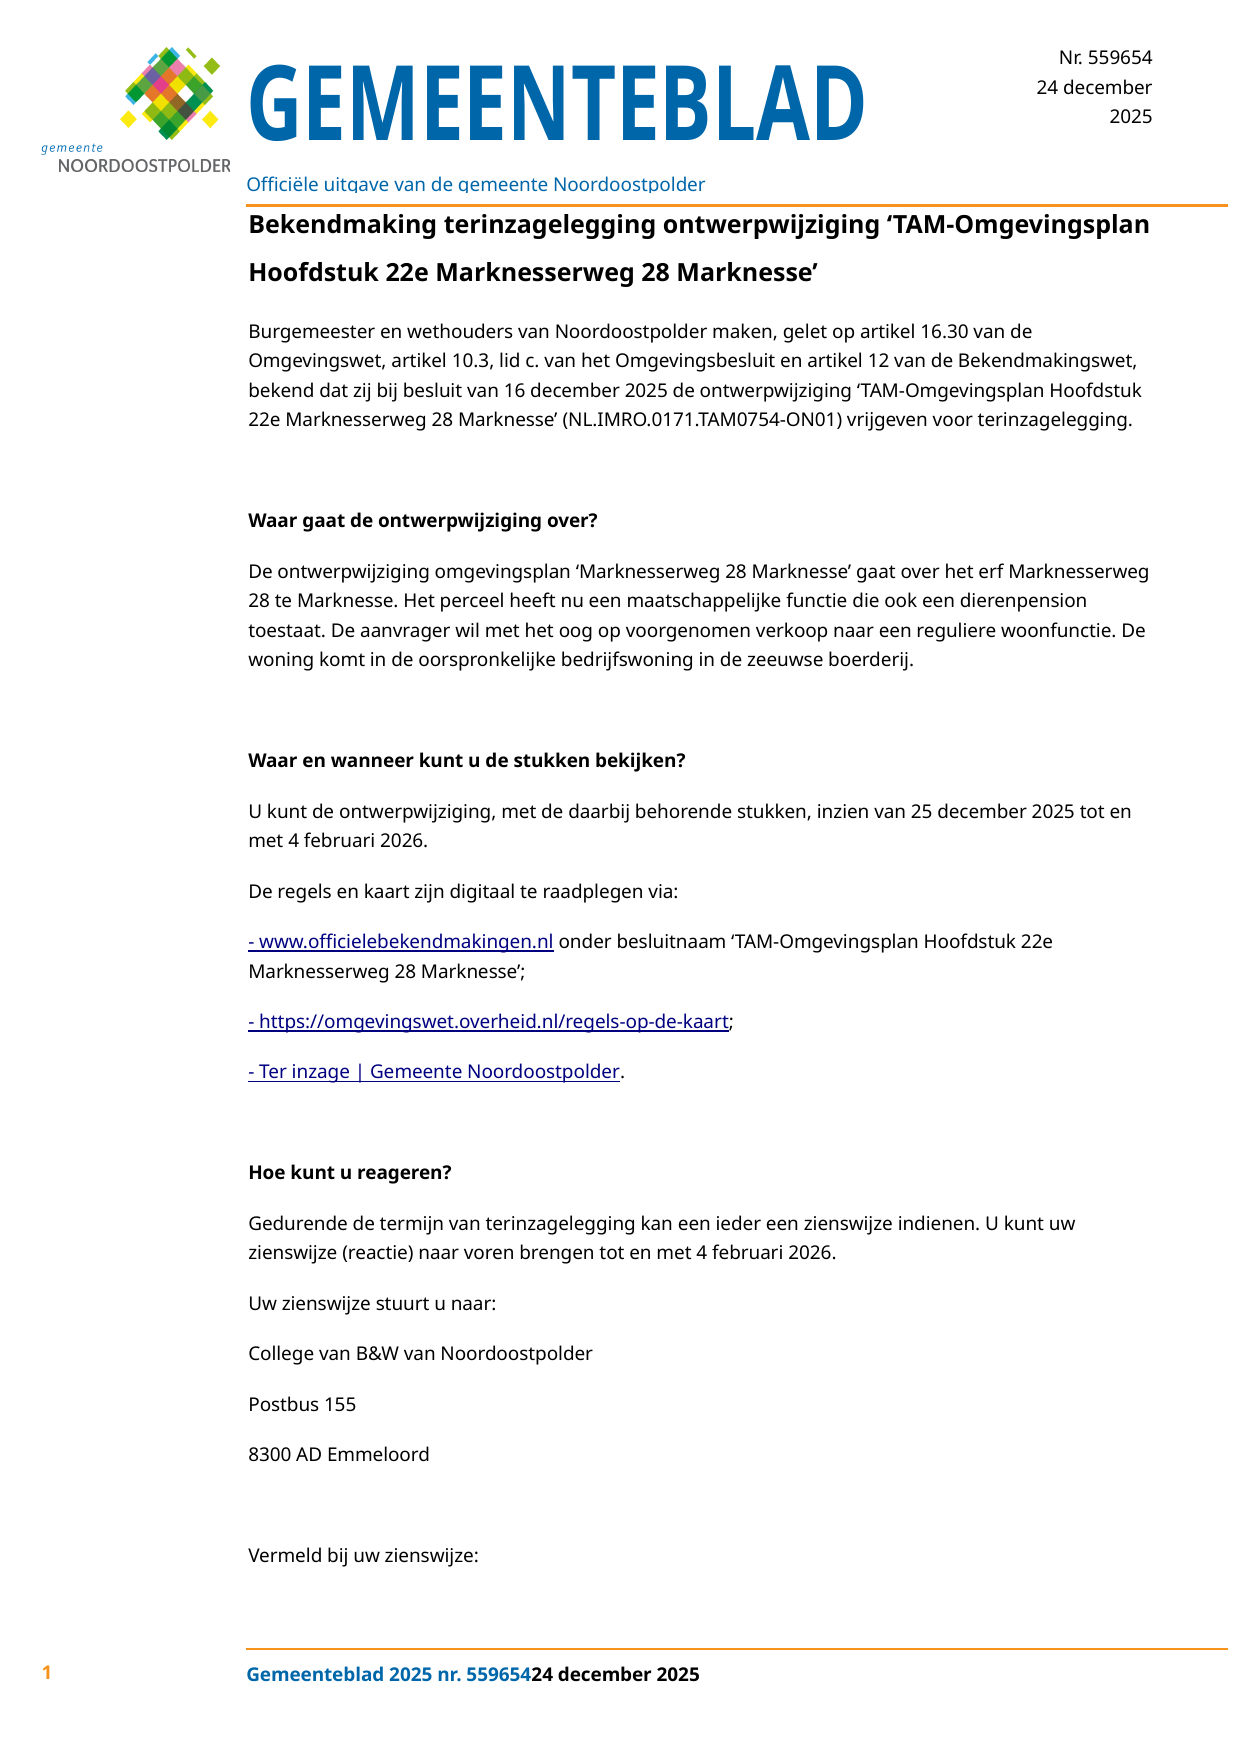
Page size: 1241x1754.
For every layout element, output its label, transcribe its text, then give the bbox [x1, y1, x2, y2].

text Waar en wanneer kunt u de stukken bekijken? [248, 747, 1152, 773]
text Burgemeester en wethouders van Noordoostpolder maken, gelet op artikel 16.30 van de Omgevingswet, artikel 10.3, lid c. van het Omgevingsbesluit en artikel 12 van de Bekendmakingswet, bekend dat zij bij besluit van 16 december 2025 de ontwerpwijziging ‘TAM-Omgevingsplan Hoofdstuk 22e Marknesserweg 28 Marknesse’ (NL.IMRO.0171.TAM0754-ON01) vrijgeven voor terinzagelegging. [248, 318, 1152, 432]
text Postbus 155 [248, 1391, 1152, 1417]
text - https://omgevingswet.overheid.nl/regels-op-de-kaart; [248, 1008, 1152, 1034]
text College van B&W van Noordoostpolder [248, 1340, 1152, 1366]
text De regels en kaart zijn digitaal te raadplegen via: [248, 878, 1152, 904]
text Gedurende de termijn van terinzagelegging kan een ieder een zienswijze indienen. U kunt uw zienswijze (reactie) naar voren brengen tot en met 4 februari 2026. [248, 1210, 1152, 1265]
text Vermeld bij uw zienswijze: [248, 1542, 1152, 1568]
text Bekendmaking terinzagelegging ontwerpwijziging ‘TAM-Omgevingsplan Hoofdstuk 22e Marknesserweg 28 Marknesse’ [248, 207, 1152, 288]
picture [41, 47, 231, 172]
text Uw zienswijze stuurt u naar: [248, 1290, 1152, 1316]
text Hoe kunt u reageren? [248, 1159, 1152, 1185]
text - www.officielebekendmakingen.nl onder besluitnaam ‘TAM-Omgevingsplan Hoofdstuk 22e Marknesserweg 28 Marknesse’; [248, 928, 1152, 984]
text Waar gaat de ontwerpwijziging over? [248, 507, 1152, 533]
text 8300 AD Emmeloord [248, 1441, 1152, 1467]
text De ontwerpwijziging omgevingsplan ‘Marknesserweg 28 Marknesse’ gaat over het erf Marknesserweg 28 te Marknesse. Het perceel heeft nu een maatschappelijke functie die ook een dierenpension toestaat. De aanvrager wil met het oog op voorgenomen verkoop naar een reguliere woonfunctie. De woning komt in de oorspronkelijke bedrijfswoning in de zeeuwse boerderij. [248, 558, 1152, 672]
text U kunt de ontwerpwijziging, met de daarbij behorende stukken, inzien van 25 december 2025 tot en met 4 februari 2026. [248, 798, 1152, 853]
text - Ter inzage | Gemeente Noordoostpolder. [248, 1059, 1152, 1084]
